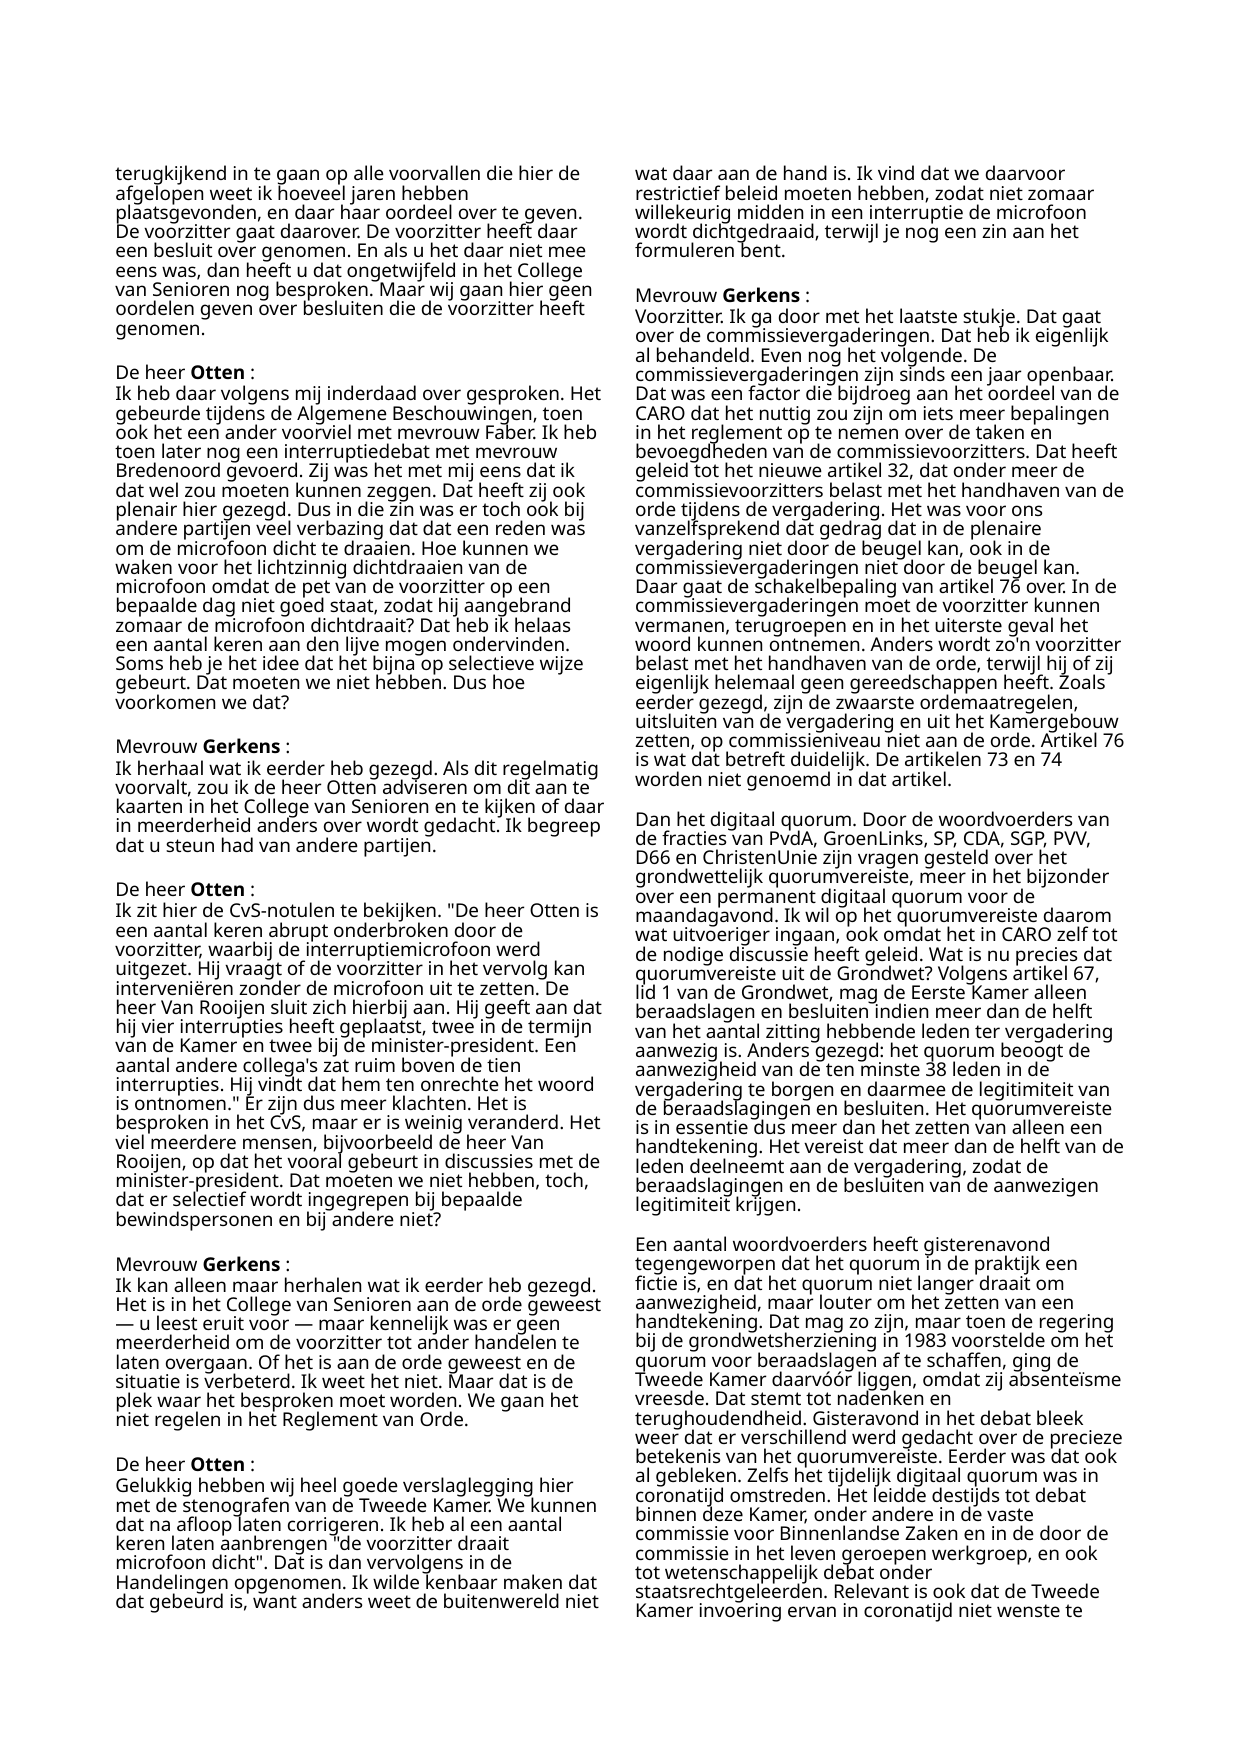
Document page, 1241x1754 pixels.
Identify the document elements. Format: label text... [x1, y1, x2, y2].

text terugkijkend in te gaan op alle voorvallen die hier de afgelopen weet ik hoeveel jaren hebben plaatsgevonden, en daar haar oordeel over te geven. De voorzitter gaat daarover. De voorzitter heeft daar een besluit over genomen. En als u het daar niet mee eens was, dan heeft u dat ongetwijfeld in het College van Senioren nog besproken. Maar wij gaan hier geen oordelen geven over besluiten die de voorzitter heeft genomen. [115, 165, 605, 339]
text Ik zit hier de CvS-notulen te bekijken. "De heer Otten is een aantal keren abrupt onderbroken door de voorzitter, waarbij de interruptiemicrofoon werd uitgezet. Hij vraagt of de voorzitter in het vervolg kan interveniëren zonder de microfoon uit te zetten. De heer Van Rooijen sluit zich hierbij aan. Hij geeft aan dat hij vier interrupties heeft geplaatst, twee in de termijn van de Kamer en twee bij de minister-president. Een aantal andere collega's zat ruim boven de tien interrupties. Hij vindt dat hem ten onrechte het woord is ontnomen." Er zijn dus meer klachten. Het is besproken in het CvS, maar er is weinig veranderd. Het viel meerdere mensen, bijvoorbeeld de heer Van Rooijen, op dat het vooral gebeurt in discussies met de minister-president. Dat moeten we niet hebben, toch, dat er selectief wordt ingegrepen bij bepaalde bewindspersonen en bij andere niet? [115, 902, 605, 1230]
text De heer Otten : [115, 359, 605, 385]
text Dan het digitaal quorum. Door de woordvoerders van de fracties van PvdA, GroenLinks, SP, CDA, SGP, PVV, D66 en ChristenUnie zijn vragen gesteld over het grondwettelijk quorumvereiste, meer in het bijzonder over een permanent digitaal quorum voor de maandagavond. Ik wil op het quorumvereiste daarom wat uitvoeriger ingaan, ook omdat het in CARO zelf tot de nodige discussie heeft geleid. Wat is nu precies dat quorumvereiste uit de Grondwet? Volgens artikel 67, lid 1 van de Grondwet, mag de Eerste Kamer alleen beraadslagen en besluiten indien meer dan de helft van het aantal zitting hebbende leden ter vergadering aanwezig is. Anders gezegd: het quorum beoogt de aanwezigheid van de ten minste 38 leden in de vergadering te borgen en daarmee de legitimiteit van de beraadslagingen en besluiten. Het quorumvereiste is in essentie dus meer dan het zetten van alleen een handtekening. Het vereist dat meer dan de helft van de leden deelneemt aan de vergadering, zodat de beraadslagingen en de besluiten van de aanwezigen legitimiteit krijgen. [635, 811, 1125, 1215]
text Mevrouw Gerkens : [635, 282, 1125, 308]
text Ik heb daar volgens mij inderdaad over gesproken. Het gebeurde tijdens de Algemene Beschouwingen, toen ook het een ander voorviel met mevrouw Faber. Ik heb toen later nog een interruptiedebat met mevrouw Bredenoord gevoerd. Zij was het met mij eens dat ik dat wel zou moeten kunnen zeggen. Dat heeft zij ook plenair hier gezegd. Dus in die zin was er toch ook bij andere partijen veel verbazing dat dat een reden was om de microfoon dicht te draaien. Hoe kunnen we waken voor het lichtzinnig dichtdraaien van de microfoon omdat de pet van de voorzitter op een bepaalde dag niet goed staat, zodat hij aangebrand zomaar de microfoon dichtdraait? Dat heb ik helaas een aantal keren aan den lijve mogen ondervinden. Soms heb je het idee dat het bijna op selectieve wijze gebeurt. Dat moeten we niet hebben. Dus hoe voorkomen we dat? [115, 385, 605, 713]
text wat daar aan de hand is. Ik vind dat we daarvoor restrictief beleid moeten hebben, zodat niet zomaar willekeurig midden in een interruptie de microfoon wordt dichtgedraaid, terwijl je nog een zin aan het formuleren bent. [635, 165, 1125, 262]
text De heer Otten : [115, 877, 605, 902]
text Ik kan alleen maar herhalen wat ik eerder heb gezegd. Het is in het College van Senioren aan de orde geweest — u leest eruit voor — maar kennelijk was er geen meerderheid om de voorzitter tot ander handelen te laten overgaan. Of het is aan de orde geweest en de situatie is verbeterd. Ik weet het niet. Maar dat is de plek waar het besproken moet worden. We gaan het niet regelen in het Reglement van Orde. [115, 1277, 605, 1431]
text Gelukkig hebben wij heel goede verslaglegging hier met de stenografen van de Tweede Kamer. We kunnen dat na afloop laten corrigeren. Ik heb al een aantal keren laten aanbrengen "de voorzitter draait microfoon dicht". Dat is dan vervolgens in de Handelingen opgenomen. Ik wilde kenbaar maken dat dat gebeurd is, want anders weet de buitenwereld niet [115, 1477, 605, 1612]
text Voorzitter. Ik ga door met het laatste stukje. Dat gaat over de commissievergaderingen. Dat heb ik eigenlijk al behandeld. Even nog het volgende. De commissievergaderingen zijn sinds een jaar openbaar. Dat was een factor die bijdroeg aan het oordeel van de CARO dat het nuttig zou zijn om iets meer bepalingen in het reglement op te nemen over de taken en bevoegdheden van de commissievoorzitters. Dat heeft geleid tot het nieuwe artikel 32, dat onder meer de commissievoorzitters belast met het handhaven van de orde tijdens de vergadering. Het was voor ons vanzelfsprekend dat gedrag dat in de plenaire vergadering niet door de beugel kan, ook in de commissievergaderingen niet door de beugel kan. Daar gaat de schakelbepaling van artikel 76 over. In de commissievergaderingen moet de voorzitter kunnen vermanen, terugroepen en in het uiterste geval het woord kunnen ontnemen. Anders wordt zo'n voorzitter belast met het handhaven van de orde, terwijl hij of zij eigenlijk helemaal geen gereedschappen heeft. Zoals eerder gezegd, zijn de zwaarste ordemaatregelen, uitsluiten van de vergadering en uit het Kamergebouw zetten, op commissieniveau niet aan de orde. Artikel 76 is wat dat betreft duidelijk. De artikelen 73 en 74 worden niet genoemd in dat artikel. [635, 308, 1125, 790]
text Een aantal woordvoerders heeft gisterenavond tegengeworpen dat het quorum in de praktijk een fictie is, en dat het quorum niet langer draait om aanwezigheid, maar louter om het zetten van een handtekening. Dat mag zo zijn, maar toen de regering bij de grondwetsherziening in 1983 voorstelde om het quorum voor beraadslagen af te schaffen, ging de Tweede Kamer daarvóór liggen, omdat zij absenteïsme vreesde. Dat stemt tot nadenken en terughoudendheid. Gisteravond in het debat bleek weer dat er verschillend werd gedacht over de precieze betekenis van het quorumvereiste. Eerder was dat ook al gebleken. Zelfs het tijdelijk digitaal quorum was in coronatijd omstreden. Het leidde destijds tot debat binnen deze Kamer, onder andere in de vaste commissie voor Binnenlandse Zaken en in de door de commissie in het leven geroepen werkgroep, en ook tot wetenschappelijk debat onder staatsrechtgeleerden. Relevant is ook dat de Tweede Kamer invoering ervan in coronatijd niet wenste te [635, 1236, 1125, 1622]
text Mevrouw Gerkens : [115, 734, 605, 759]
text Mevrouw Gerkens : [115, 1251, 605, 1277]
text De heer Otten : [115, 1452, 605, 1477]
text Ik herhaal wat ik eerder heb gezegd. Als dit regelmatig voorvalt, zou ik de heer Otten adviseren om dit aan te kaarten in het College van Senioren en te kijken of daar in meerderheid anders over wordt gedacht. Ik begreep dat u steun had van andere partijen. [115, 759, 605, 856]
